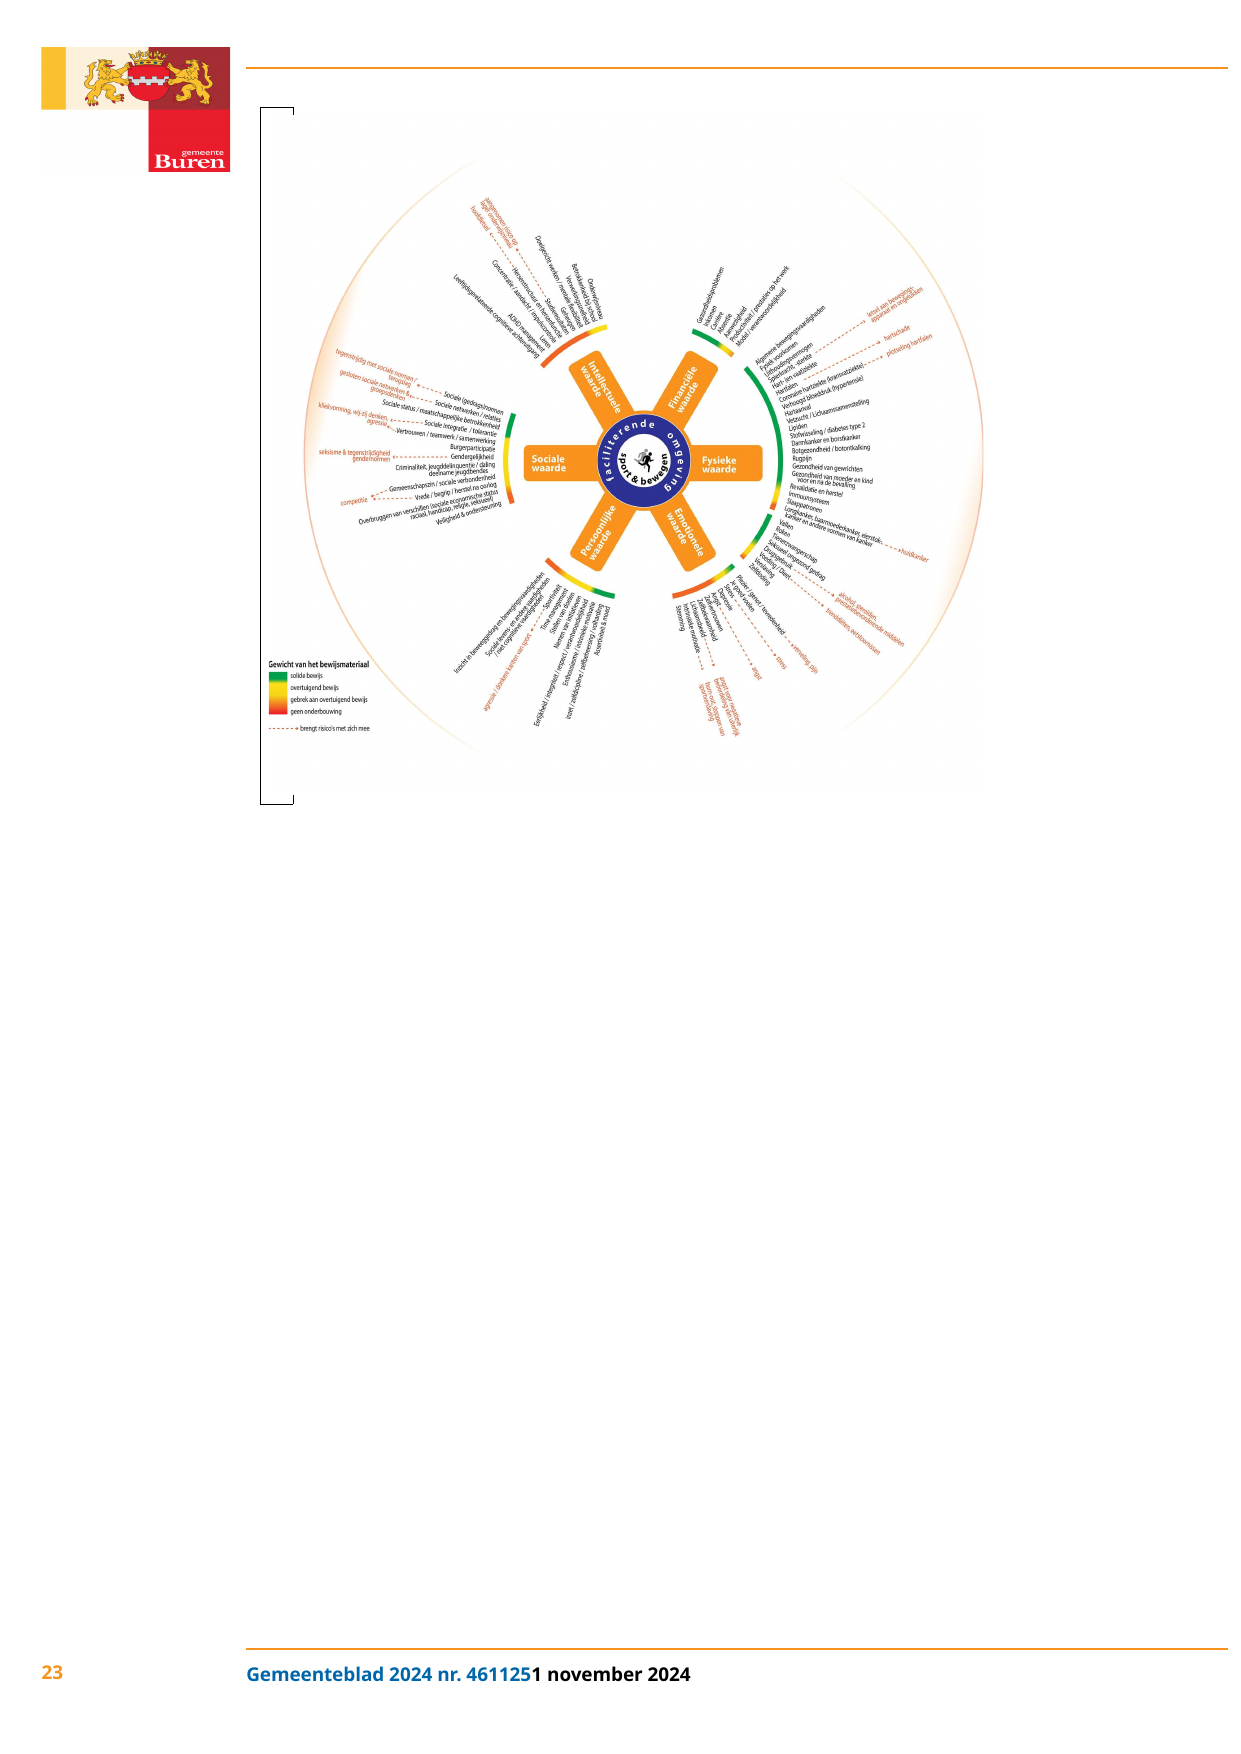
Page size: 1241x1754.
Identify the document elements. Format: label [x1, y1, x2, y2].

picture [268, 115, 984, 795]
picture [41, 47, 231, 172]
